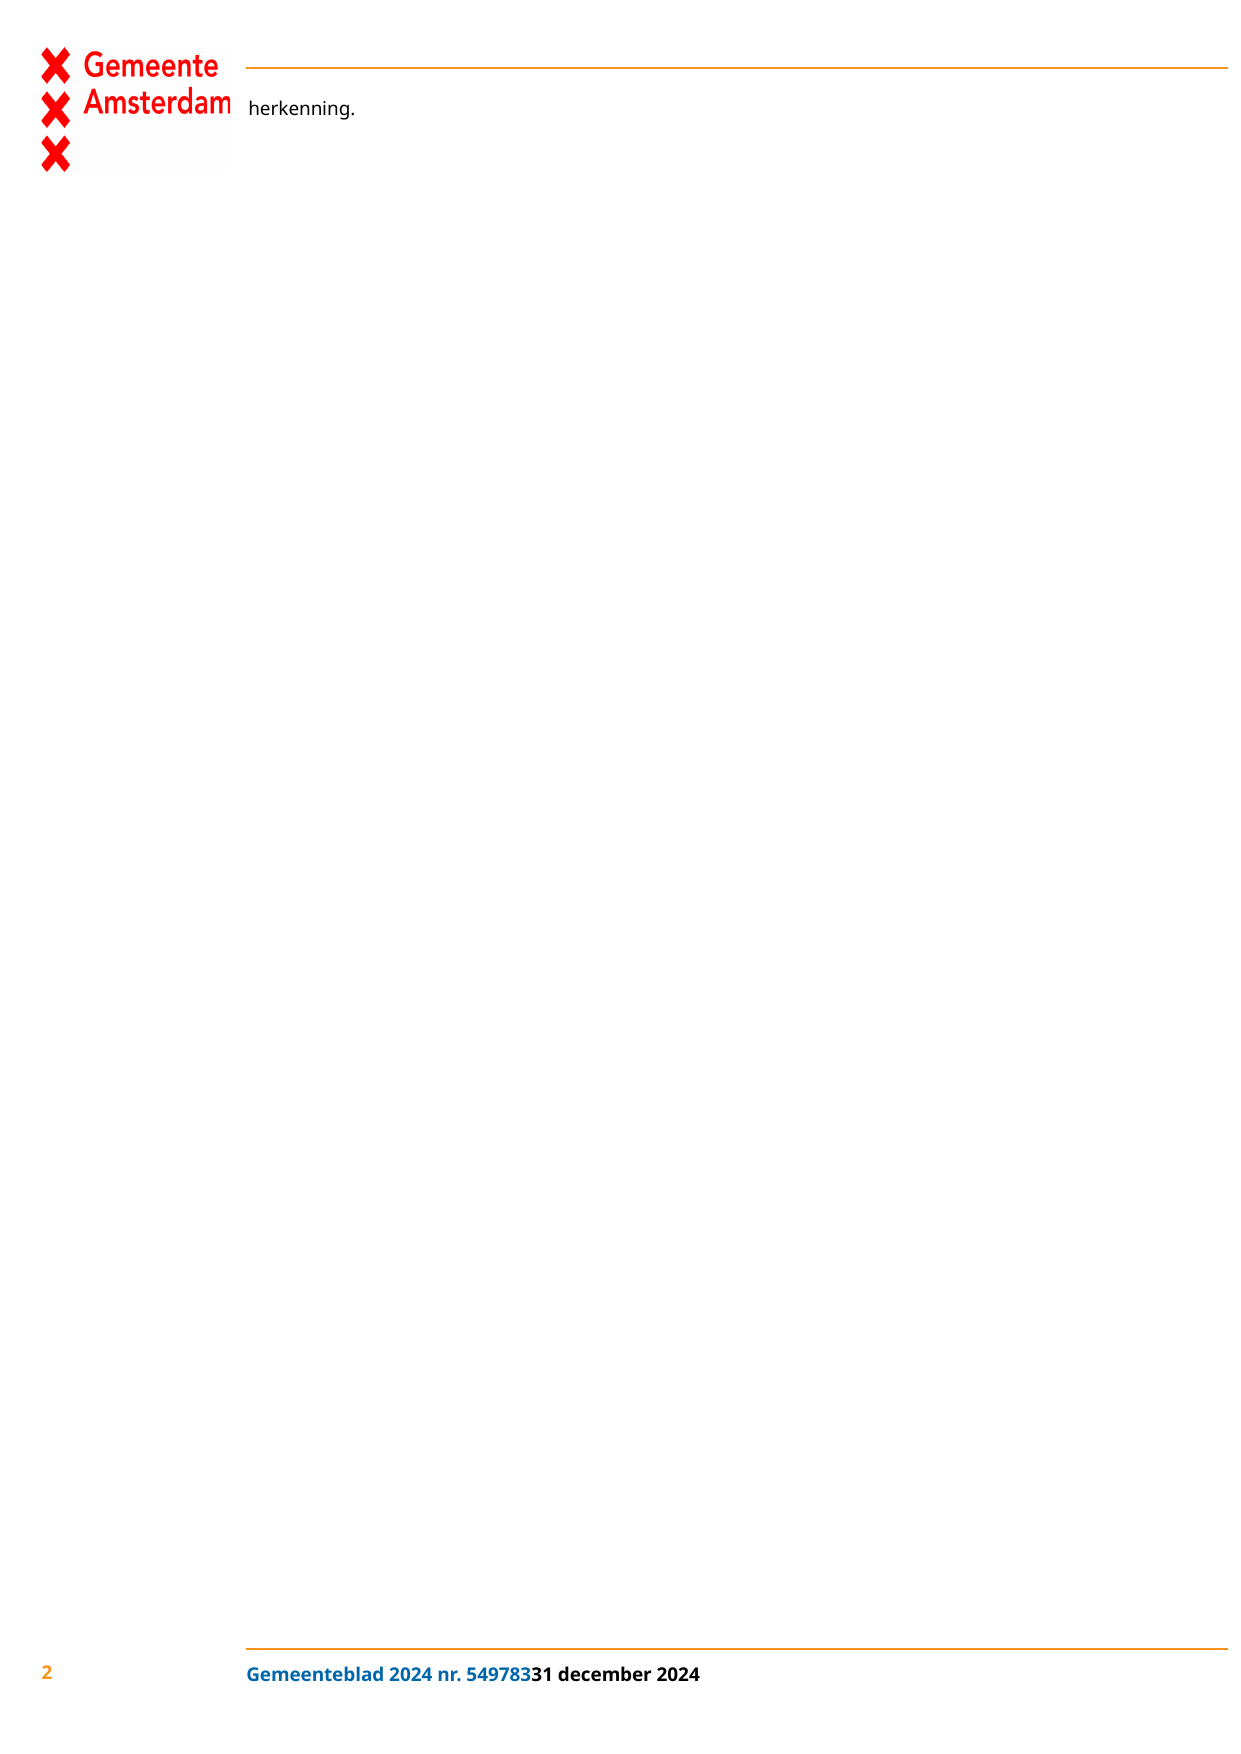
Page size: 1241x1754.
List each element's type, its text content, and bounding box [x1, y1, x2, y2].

text herkenning. [248, 95, 1152, 121]
picture [41, 47, 231, 172]
